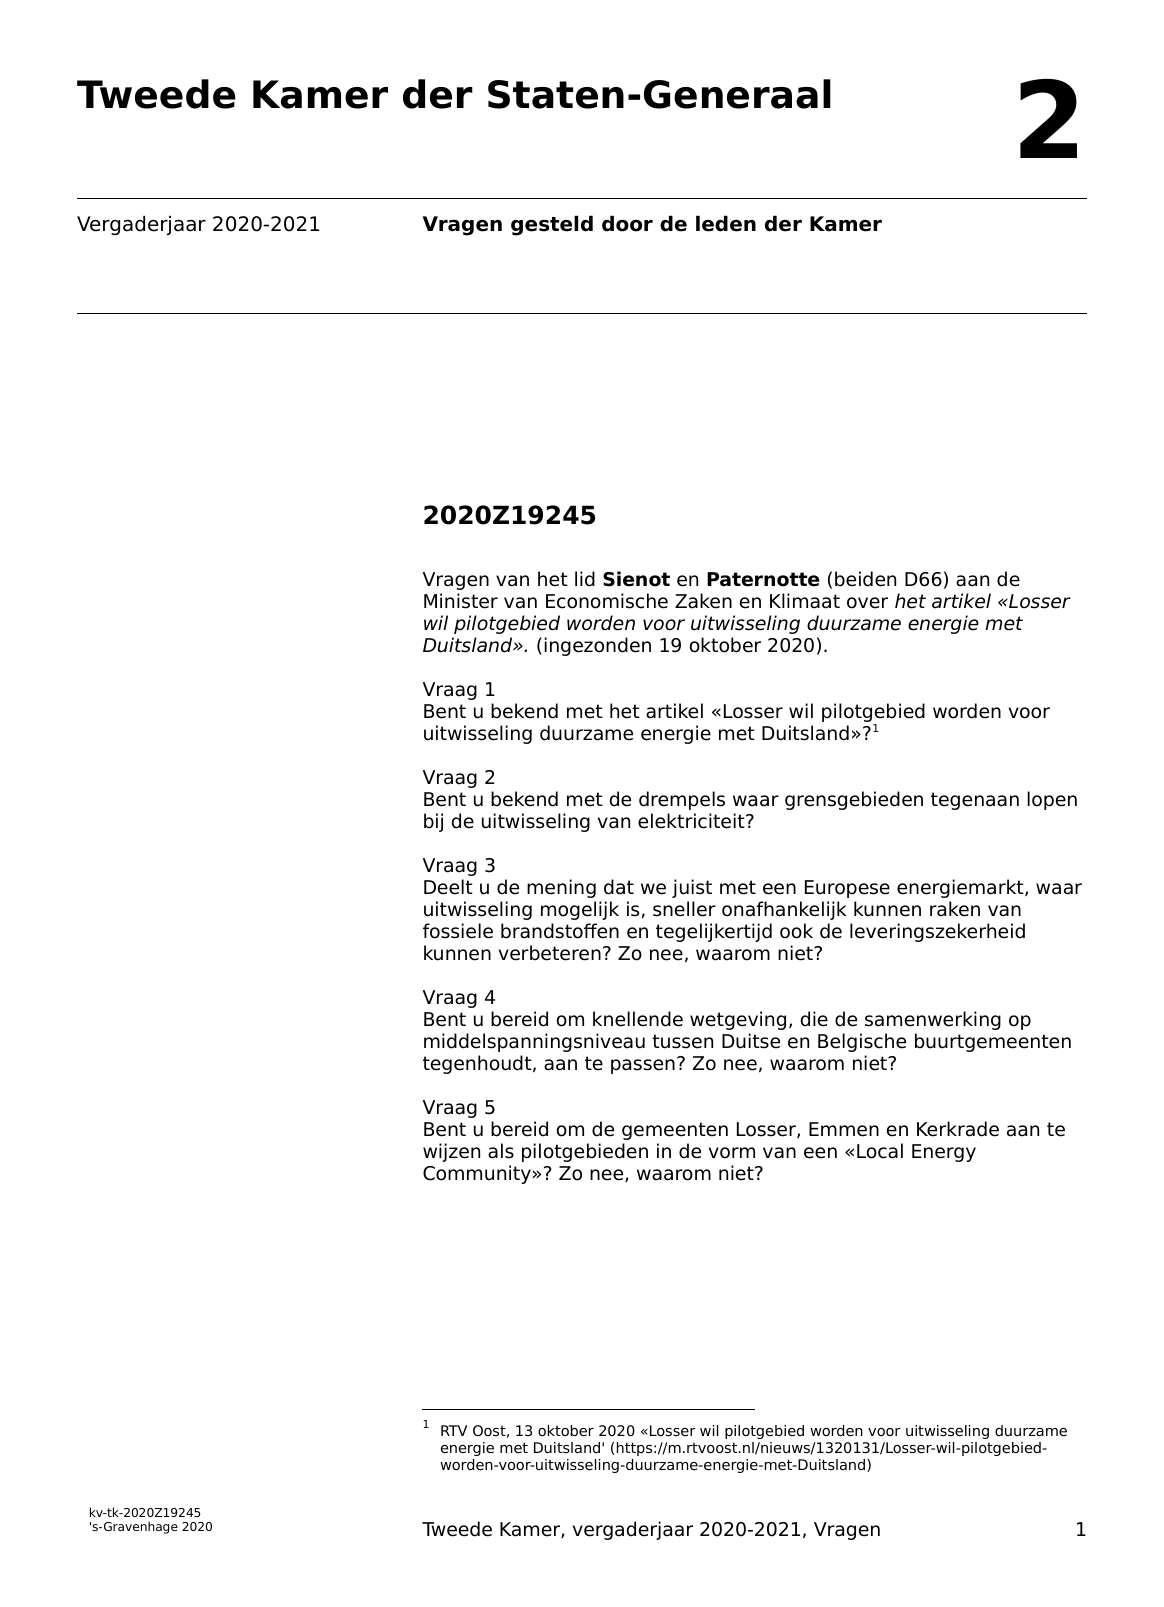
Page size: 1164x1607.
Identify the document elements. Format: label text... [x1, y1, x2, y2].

text Deelt u de mening dat we juist met een Europese energiemarkt, waar uitwisseling mogelijk is, sneller onafhankelijk kunnen raken van fossiele brandstoffen en tegelijkertijd ook de leveringszekerheid kunnen verbeteren? Zo nee, waarom niet? [422, 877, 1087, 965]
text kv-tk-2020Z19245 [88, 1506, 323, 1520]
text Vraag 2 [422, 767, 1087, 789]
text Bent u bekend met de drempels waar grensgebieden tegenaan lopen bij de uitwisseling van elektriciteit? [422, 789, 1087, 833]
text Bent u bereid om de gemeenten Losser, Emmen en Kerkrade aan te wijzen als pilotgebieden in de vorm van een «Local Energy Community»? Zo nee, waarom niet? [422, 1119, 1087, 1185]
text Vraag 5 [422, 1097, 1087, 1119]
text Bent u bereid om knellende wetgeving, die de samenwerking op middelspanningsniveau tussen Duitse en Belgische buurtgemeenten tegenhoudt, aan te passen? Zo nee, waarom niet? [422, 1009, 1087, 1075]
table_header 2 [886, 59, 1087, 198]
text Vraag 1 [422, 679, 1087, 701]
table_header Tweede Kamer der Staten-Generaal [77, 59, 886, 198]
text RTV Oost, 13 oktober 2020 «Losser wil pilotgebied worden voor uitwisseling duurzame energie met Duitsland' (https://m.rtvoost.nl/nieuws/1320131/Losser-wil-pilotgebied-worden-voor-uitwisseling-duurzame-energie-met-Duitsland) [422, 1418, 1087, 1474]
text Vragen van het lid Sienot en Paternotte (beiden D66) aan de Minister van Economische Zaken en Klimaat over het artikel «Losser wil pilotgebied worden voor uitwisseling duurzame energie met Duitsland». (ingezonden 19 oktober 2020). [422, 569, 1087, 657]
text 's-Gravenhage 2020 [88, 1520, 323, 1534]
text Bent u bekend met het artikel «Losser wil pilotgebied worden voor uitwisseling duurzame energie met Duitsland»? [422, 701, 1087, 745]
text Vraag 4 [422, 987, 1087, 1009]
text Vraag 3 [422, 855, 1087, 877]
text 2020Z19245 [422, 501, 1087, 531]
table_cell Vergaderjaar 2020-2021 [77, 199, 422, 313]
table_cell Vragen gesteld door de leden der Kamer [422, 199, 1087, 313]
